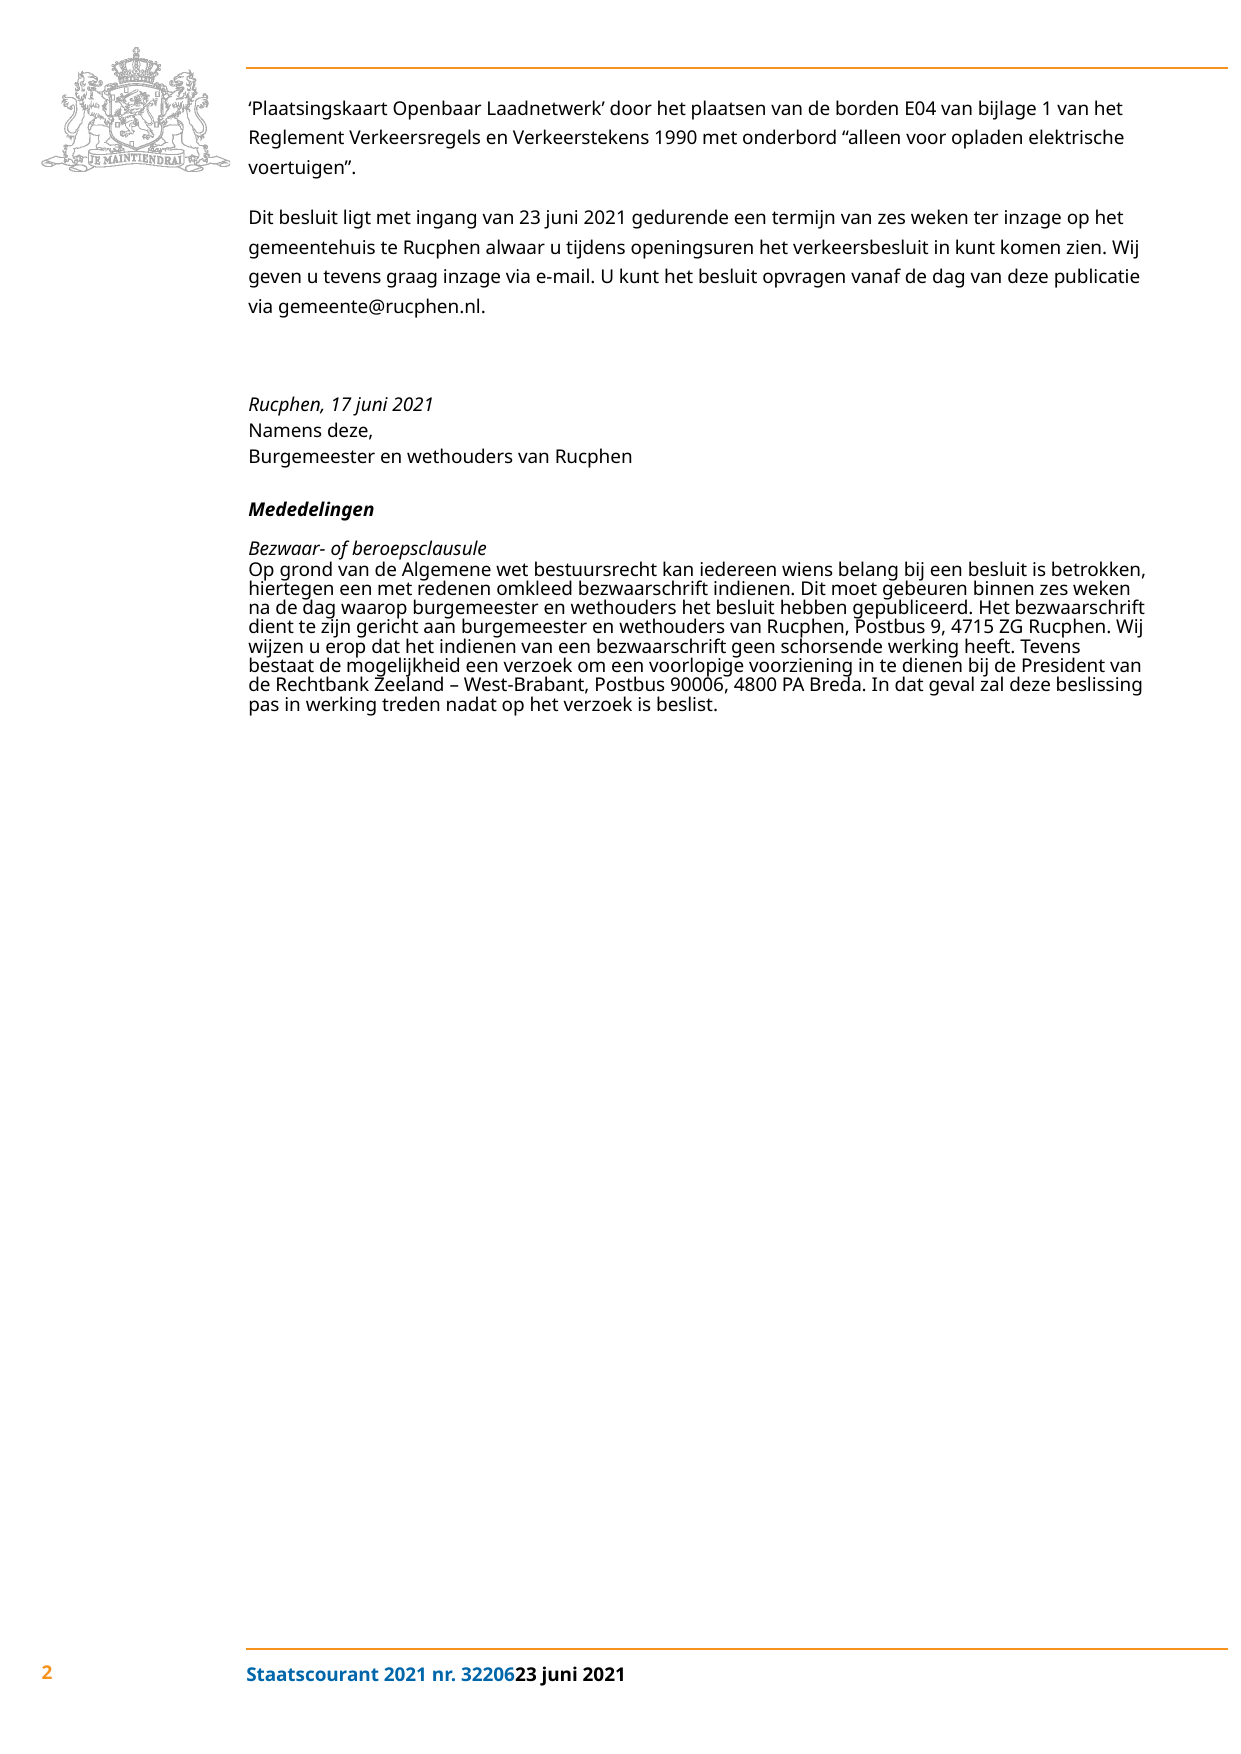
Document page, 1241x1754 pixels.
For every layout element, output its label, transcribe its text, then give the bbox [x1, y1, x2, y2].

picture [41, 47, 231, 172]
text Burgemeester en wethouders van Rucphen [248, 443, 1152, 468]
text Rucphen, 17 juni 2021 [248, 391, 1152, 417]
text ‘Plaatsingskaart Openbaar Laadnetwerk’ door het plaatsen van de borden E04 van bijlage 1 van het Reglement Verkeersregels en Verkeerstekens 1990 met onderbord “alleen voor opladen elektrische voertuigen”. [248, 95, 1152, 180]
text Bezwaar- of beroepsclausule [248, 535, 1152, 561]
text Mededelingen [248, 496, 1152, 521]
text Op grond van de Algemene wet bestuursrecht kan iedereen wiens belang bij een besluit is betrokken, hiertegen een met redenen omkleed bezwaarschrift indienen. Dit moet gebeuren binnen zes weken na de dag waarop burgemeester en wethouders het besluit hebben gepubliceerd. Het bezwaarschrift dient te zijn gericht aan burgemeester en wethouders van Rucphen, Postbus 9, 4715 ZG Rucphen. Wij wijzen u erop dat het indienen van een bezwaarschrift geen schorsende werking heeft. Tevens bestaat de mogelijkheid een verzoek om een voorlopige voorziening in te dienen bij de President van de Rechtbank Zeeland – West-Brabant, Postbus 90006, 4800 PA Breda. In dat geval zal deze beslissing pas in werking treden nadat op het verzoek is beslist. [248, 561, 1152, 715]
text Dit besluit ligt met ingang van 23 juni 2021 gedurende een termijn van zes weken ter inzage op het gemeentehuis te Rucphen alwaar u tijdens openingsuren het verkeersbesluit in kunt komen zien. Wij geven u tevens graag inzage via e-mail. U kunt het besluit opvragen vanaf de dag van deze publicatie via gemeente@rucphen.nl. [248, 204, 1152, 319]
text Namens deze, [248, 417, 1152, 443]
